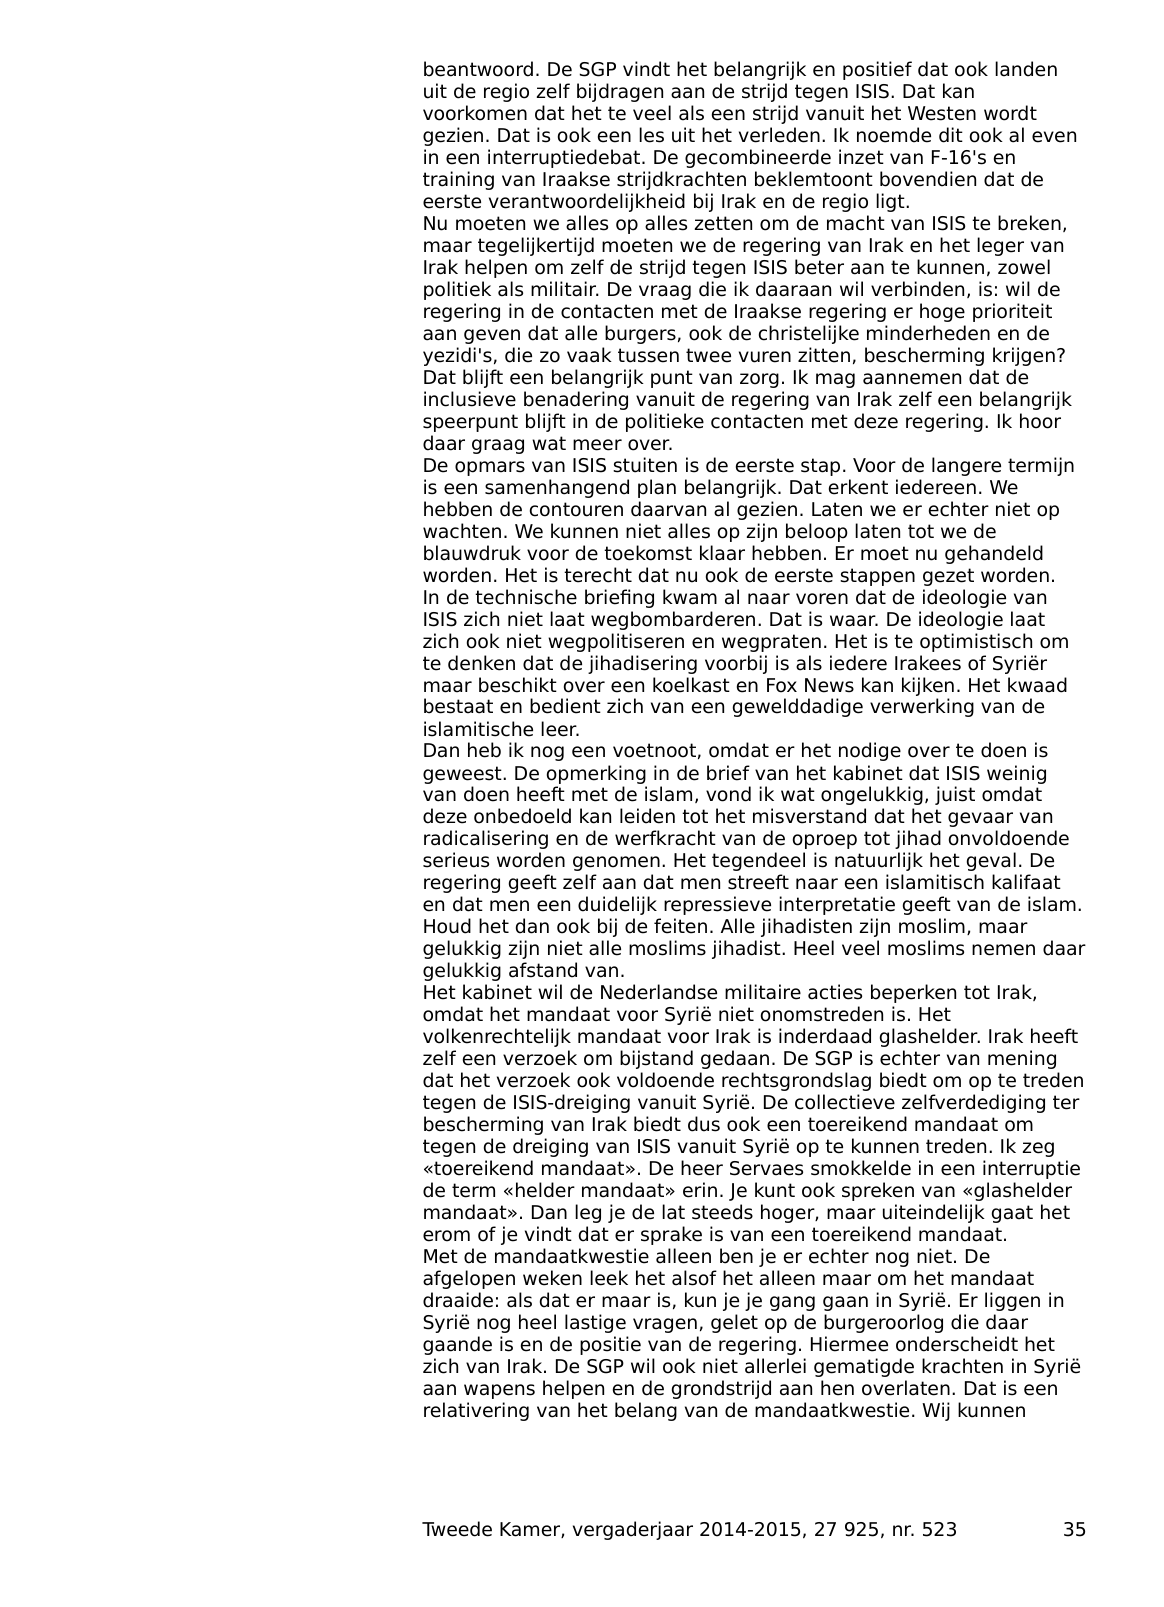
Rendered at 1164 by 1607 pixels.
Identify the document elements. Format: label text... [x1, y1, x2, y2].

text In de technische briefing kwam al naar voren dat de ideologie van ISIS zich niet laat wegbombarderen. Dat is waar. De ideologie laat zich ook niet wegpolitiseren en wegpraten. Het is te optimistisch om te denken dat de jihadisering voorbij is als iedere Irakees of Syriër maar beschikt over een koelkast en Fox News kan kijken. Het kwaad bestaat en bedient zich van een gewelddadige verwerking van de islamitische leer. [422, 587, 1087, 740]
text Met de mandaatkwestie alleen ben je er echter nog niet. De afgelopen weken leek het alsof het alleen maar om het mandaat draaide: als dat er maar is, kun je je gang gaan in Syrië. Er liggen in Syrië nog heel lastige vragen, gelet op de burgeroorlog die daar gaande is en de positie van de regering. Hiermee onderscheidt het zich van Irak. De SGP wil ook niet allerlei gematigde krachten in Syrië aan wapens helpen en de grondstrijd aan hen overlaten. Dat is een relativering van het belang van de mandaatkwestie. Wij kunnen [422, 1246, 1087, 1422]
text Het kabinet wil de Nederlandse militaire acties beperken tot Irak, omdat het mandaat voor Syrië niet onomstreden is. Het volkenrechtelijk mandaat voor Irak is inderdaad glashelder. Irak heeft zelf een verzoek om bijstand gedaan. De SGP is echter van mening dat het verzoek ook voldoende rechtsgrondslag biedt om op te treden tegen de ISIS-dreiging vanuit Syrië. De collectieve zelfverdediging ter bescherming van Irak biedt dus ook een toereikend mandaat om tegen de dreiging van ISIS vanuit Syrië op te kunnen treden. Ik zeg «toereikend mandaat». De heer Servaes smokkelde in een interruptie de term «helder mandaat» erin. Je kunt ook spreken van «glashelder mandaat». Dan leg je de lat steeds hoger, maar uiteindelijk gaat het erom of je vindt dat er sprake is van een toereikend mandaat. [422, 982, 1087, 1246]
text Nu moeten we alles op alles zetten om de macht van ISIS te breken, maar tegelijkertijd moeten we de regering van Irak en het leger van Irak helpen om zelf de strijd tegen ISIS beter aan te kunnen, zowel politiek als militair. De vraag die ik daaraan wil verbinden, is: wil de regering in de contacten met de Iraakse regering er hoge prioriteit aan geven dat alle burgers, ook de christelijke minderheden en de yezidi's, die zo vaak tussen twee vuren zitten, bescherming krijgen? Dat blijft een belangrijk punt van zorg. Ik mag aannemen dat de inclusieve benadering vanuit de regering van Irak zelf een belangrijk speerpunt blijft in de politieke contacten met deze regering. Ik hoor daar graag wat meer over. [422, 213, 1087, 455]
text beantwoord. De SGP vindt het belangrijk en positief dat ook landen uit de regio zelf bijdragen aan de strijd tegen ISIS. Dat kan voorkomen dat het te veel als een strijd vanuit het Westen wordt gezien. Dat is ook een les uit het verleden. Ik noemde dit ook al even in een interruptiedebat. De gecombineerde inzet van F-16's en training van Iraakse strijdkrachten beklemtoont bovendien dat de eerste verantwoordelijkheid bij Irak en de regio ligt. [422, 59, 1087, 213]
text De opmars van ISIS stuiten is de eerste stap. Voor de langere termijn is een samenhangend plan belangrijk. Dat erkent iedereen. We hebben de contouren daarvan al gezien. Laten we er echter niet op wachten. We kunnen niet alles op zijn beloop laten tot we de blauwdruk voor de toekomst klaar hebben. Er moet nu gehandeld worden. Het is terecht dat nu ook de eerste stappen gezet worden. [422, 455, 1087, 587]
text Dan heb ik nog een voetnoot, omdat er het nodige over te doen is geweest. De opmerking in de brief van het kabinet dat ISIS weinig van doen heeft met de islam, vond ik wat ongelukkig, juist omdat deze onbedoeld kan leiden tot het misverstand dat het gevaar van radicalisering en de werfkracht van de oproep tot jihad onvoldoende serieus worden genomen. Het tegendeel is natuurlijk het geval. De regering geeft zelf aan dat men streeft naar een islamitisch kalifaat en dat men een duidelijk repressieve interpretatie geeft van de islam. Houd het dan ook bij de feiten. Alle jihadisten zijn moslim, maar gelukkig zijn niet alle moslims jihadist. Heel veel moslims nemen daar gelukkig afstand van. [422, 740, 1087, 982]
